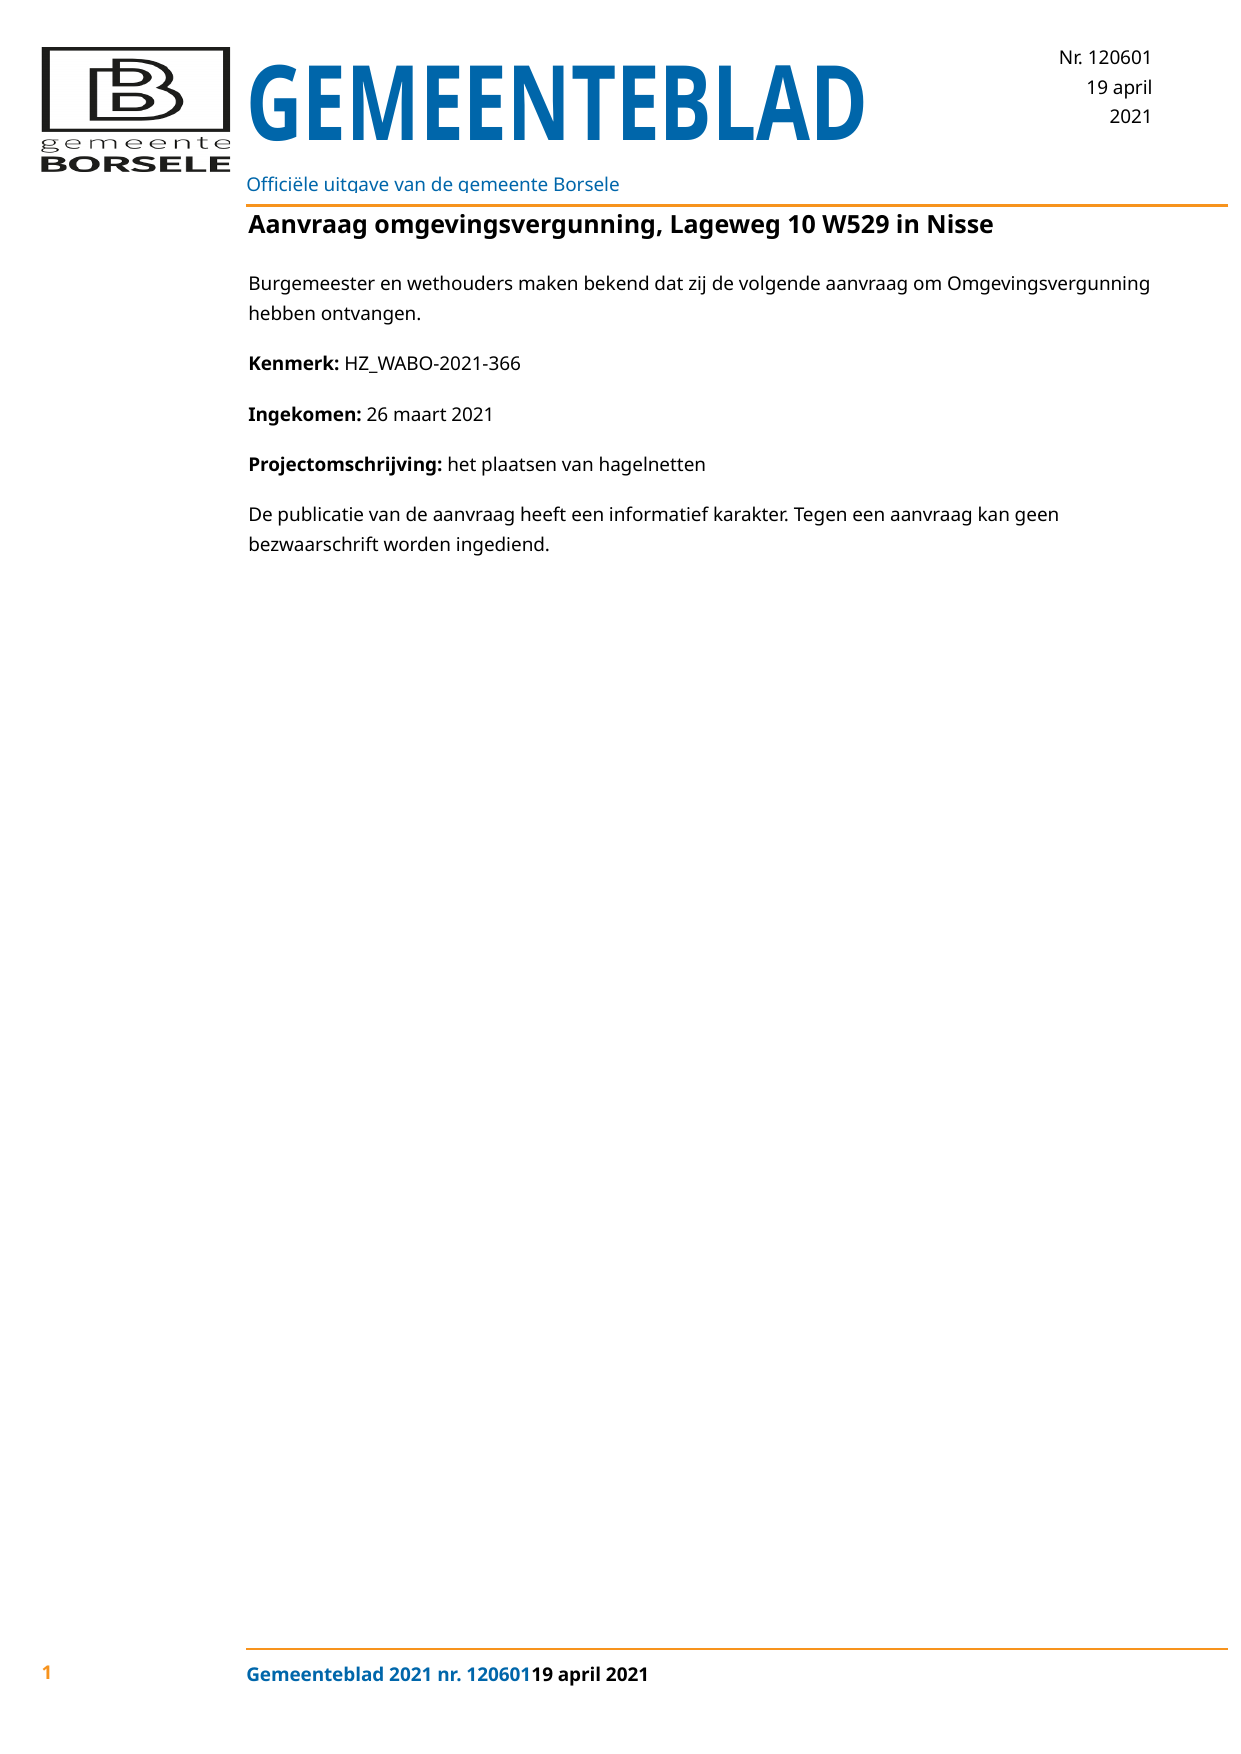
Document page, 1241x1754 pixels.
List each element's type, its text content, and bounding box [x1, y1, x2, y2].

text Ingekomen: 26 maart 2021 [248, 401, 1152, 426]
text Aanvraag omgevingsvergunning, Lageweg 10 W529 in Nisse [248, 207, 1152, 241]
text De publicatie van de aanvraag heeft een informatief karakter. Tegen een aanvraag kan geen bezwaarschrift worden ingediend. [248, 502, 1152, 557]
text Kenmerk: HZ_WABO-2021-366 [248, 350, 1152, 376]
picture [41, 47, 231, 172]
text Projectomschrijving: het plaatsen van hagelnetten [248, 451, 1152, 477]
text Burgemeester en wethouders maken bekend dat zij de volgende aanvraag om Omgevingsvergunning hebben ontvangen. [248, 270, 1152, 326]
